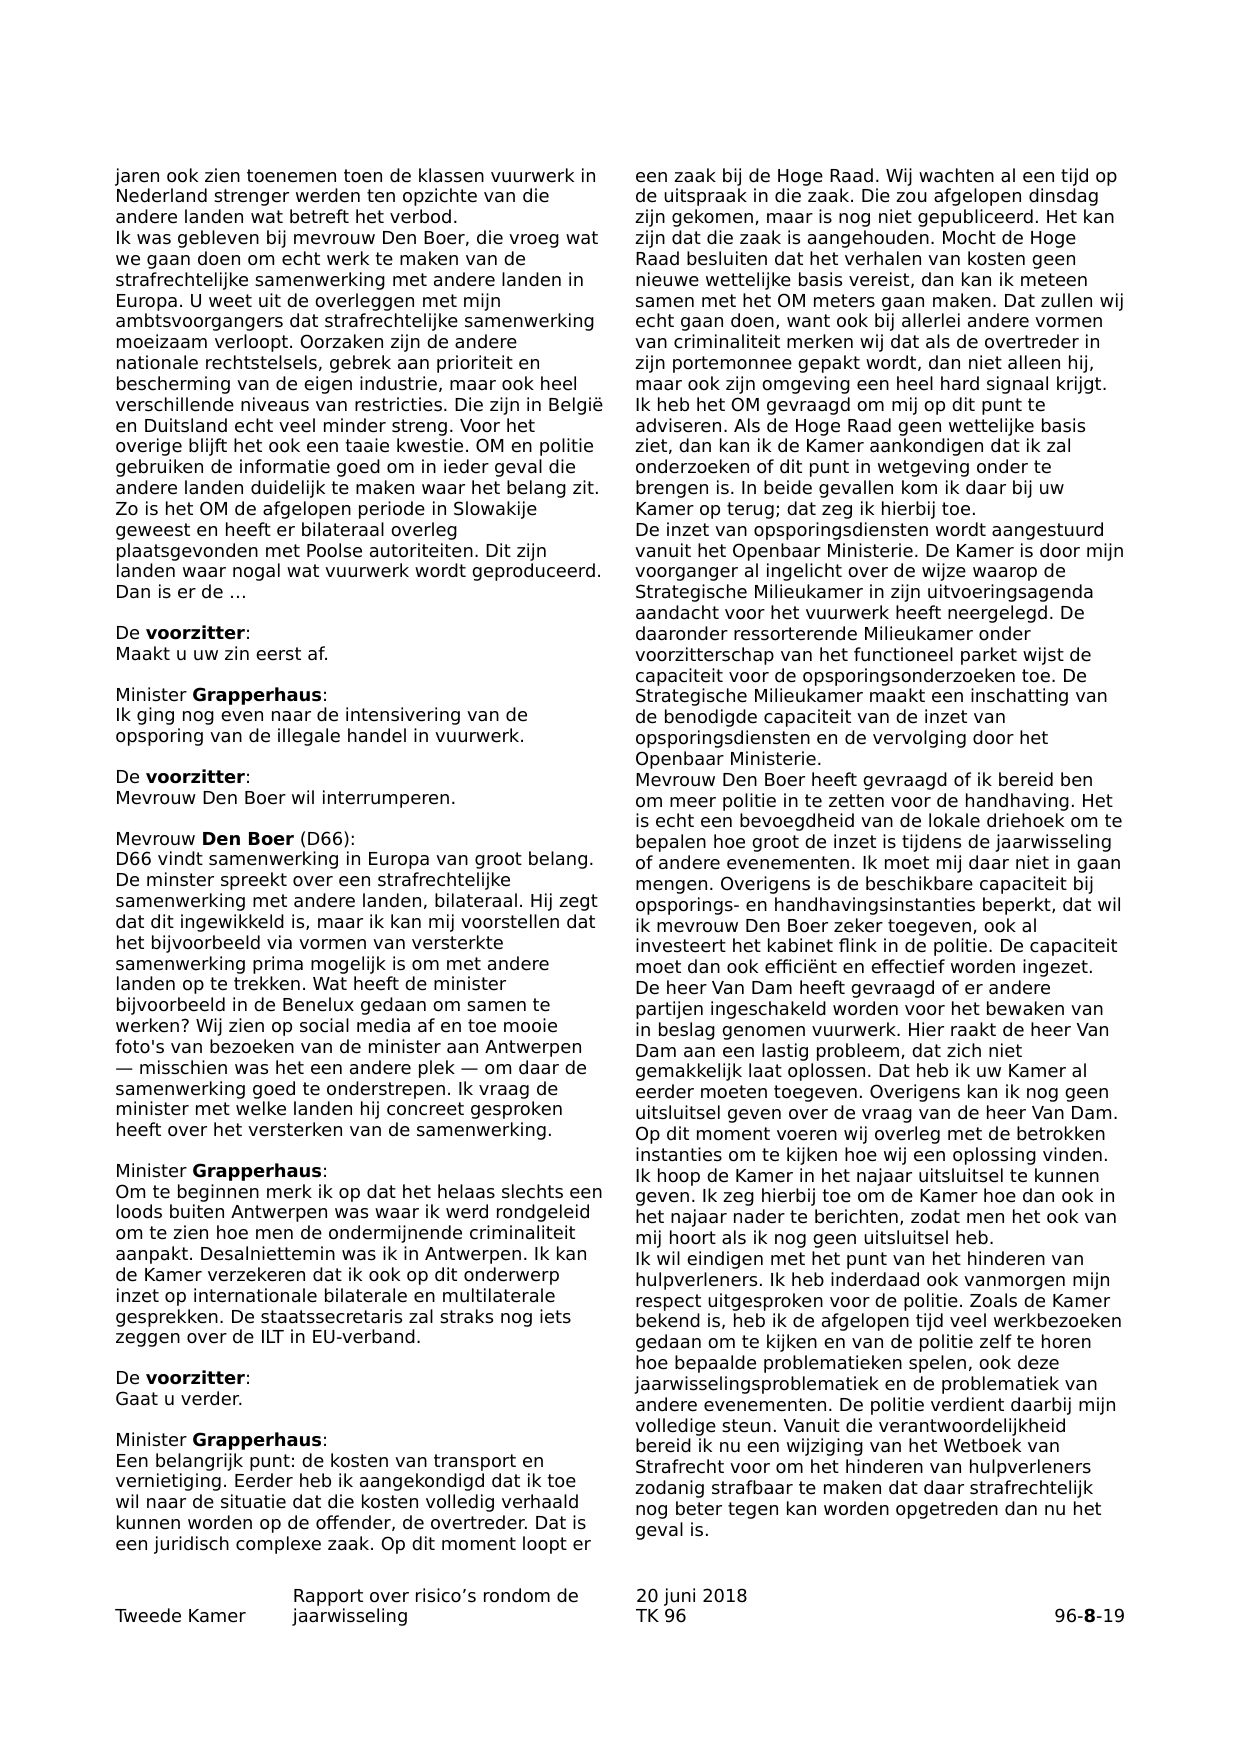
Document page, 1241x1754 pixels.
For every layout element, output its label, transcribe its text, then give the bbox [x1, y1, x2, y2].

text De voorzitter: [115, 623, 605, 643]
text Mevrouw Den Boer heeft gevraagd of ik bereid ben om meer politie in te zetten voor de handhaving. Het is echt een bevoegdheid van de lokale driehoek om te bepalen hoe groot de inzet is tijdens de jaarwisseling of andere evenementen. Ik moet mij daar niet in gaan mengen. Overigens is de beschikbare capaciteit bij opsporings- en handhavingsinstanties beperkt, dat wil ik mevrouw Den Boer zeker toegeven, ook al investeert het kabinet flink in de politie. De capaciteit moet dan ook efficiënt en effectief worden ingezet. [635, 769, 1125, 978]
text Om te beginnen merk ik op dat het helaas slechts een loods buiten Antwerpen was waar ik werd rondgeleid om te zien hoe men de ondermijnende criminaliteit aanpakt. Desalniettemin was ik in Antwerpen. Ik kan de Kamer verzekeren dat ik ook op dit onderwerp inzet op internationale bilaterale en multilaterale gesprekken. De staatssecretaris zal straks nog iets zeggen over de ILT in EU-verband. [115, 1181, 605, 1348]
text Maakt u uw zin eerst af. [115, 643, 605, 664]
text De inzet van opsporingsdiensten wordt aangestuurd vanuit het Openbaar Ministerie. De Kamer is door mijn voorganger al ingelicht over de wijze waarop de Strategische Milieukamer in zijn uitvoeringsagenda aandacht voor het vuurwerk heeft neergelegd. De daaronder ressorterende Milieukamer onder voorzitterschap van het functioneel parket wijst de capaciteit voor de opsporingsonderzoeken toe. De Strategische Milieukamer maakt een inschatting van de benodigde capaciteit van de inzet van opsporingsdiensten en de vervolging door het Openbaar Ministerie. [635, 519, 1125, 769]
text Minister Grapperhaus: [115, 684, 605, 705]
text Een belangrijk punt: de kosten van transport en vernietiging. Eerder heb ik aangekondigd dat ik toe wil naar de situatie dat die kosten volledig verhaald kunnen worden op de offender, de overtreder. Dat is een juridisch complexe zaak. Op dit moment loopt er [115, 1450, 605, 1554]
text Dan is er de … [115, 582, 605, 603]
text De heer Van Dam heeft gevraagd of er andere partijen ingeschakeld worden voor het bewaken van in beslag genomen vuurwerk. Hier raakt de heer Van Dam aan een lastig probleem, dat zich niet gemakkelijk laat oplossen. Dat heb ik uw Kamer al eerder moeten toegeven. Overigens kan ik nog geen uitsluitsel geven over de vraag van de heer Van Dam. Op dit moment voeren wij overleg met de betrokken instanties om te kijken hoe wij een oplossing vinden. Ik hoop de Kamer in het najaar uitsluitsel te kunnen geven. Ik zeg hierbij toe om de Kamer hoe dan ook in het najaar nader te berichten, zodat men het ook van mij hoort als ik nog geen uitsluitsel heb. [635, 978, 1125, 1249]
text Minister Grapperhaus: [115, 1161, 605, 1181]
text Ik ging nog even naar de intensivering van de opsporing van de illegale handel in vuurwerk. [115, 705, 605, 747]
text Ik wil eindigen met het punt van het hinderen van hulpverleners. Ik heb inderdaad ook vanmorgen mijn respect uitgesproken voor de politie. Zoals de Kamer bekend is, heb ik de afgelopen tijd veel werkbezoeken gedaan om te kijken en van de politie zelf te horen hoe bepaalde problematieken spelen, ook deze jaarwisselingsproblematiek en de problematiek van andere evenementen. De politie verdient daarbij mijn volledige steun. Vanuit die verantwoordelijkheid bereid ik nu een wijziging van het Wetboek van Strafrecht voor om het hinderen van hulpverleners zodanig strafbaar te maken dat daar strafrechtelijk nog beter tegen kan worden opgetreden dan nu het geval is. [635, 1249, 1125, 1540]
text Mevrouw Den Boer (D66): [115, 828, 605, 849]
text Minister Grapperhaus: [115, 1430, 605, 1450]
text een zaak bij de Hoge Raad. Wij wachten al een tijd op de uitspraak in die zaak. Die zou afgelopen dinsdag zijn gekomen, maar is nog niet gepubliceerd. Het kan zijn dat die zaak is aangehouden. Mocht de Hoge Raad besluiten dat het verhalen van kosten geen nieuwe wettelijke basis vereist, dan kan ik meteen samen met het OM meters gaan maken. Dat zullen wij echt gaan doen, want ook bij allerlei andere vormen van criminaliteit merken wij dat als de overtreder in zijn portemonnee gepakt wordt, dan niet alleen hij, maar ook zijn omgeving een heel hard signaal krijgt. [635, 165, 1125, 394]
text De voorzitter: [115, 1368, 605, 1389]
text De voorzitter: [115, 767, 605, 787]
text Gaat u verder. [115, 1389, 605, 1410]
text D66 vindt samenwerking in Europa van groot belang. De minster spreekt over een strafrechtelijke samenwerking met andere landen, bilateraal. Hij zegt dat dit ingewikkeld is, maar ik kan mij voorstellen dat het bijvoorbeeld via vormen van versterkte samenwerking prima mogelijk is om met andere landen op te trekken. Wat heeft de minister bijvoorbeeld in de Benelux gedaan om samen te werken? Wij zien op social media af en toe mooie foto's van bezoeken van de minister aan Antwerpen — misschien was het een andere plek — om daar de samenwerking goed te onderstrepen. Ik vraag de minister met welke landen hij concreet gesproken heeft over het versterken van de samenwerking. [115, 849, 605, 1141]
text Ik was gebleven bij mevrouw Den Boer, die vroeg wat we gaan doen om echt werk te maken van de strafrechtelijke samenwerking met andere landen in Europa. U weet uit de overleggen met mijn ambtsvoorgangers dat strafrechtelijke samenwerking moeizaam verloopt. Oorzaken zijn de andere nationale rechtstelsels, gebrek aan prioriteit en bescherming van de eigen industrie, maar ook heel verschillende niveaus van restricties. Die zijn in België en Duitsland echt veel minder streng. Voor het overige blijft het ook een taaie kwestie. OM en politie gebruiken de informatie goed om in ieder geval die andere landen duidelijk te maken waar het belang zit. Zo is het OM de afgelopen periode in Slowakije geweest en heeft er bilateraal overleg plaatsgevonden met Poolse autoriteiten. Dit zijn landen waar nogal wat vuurwerk wordt geproduceerd. [115, 228, 605, 582]
text Ik heb het OM gevraagd om mij op dit punt te adviseren. Als de Hoge Raad geen wettelijke basis ziet, dan kan ik de Kamer aankondigen dat ik zal onderzoeken of dit punt in wetgeving onder te brengen is. In beide gevallen kom ik daar bij uw Kamer op terug; dat zeg ik hierbij toe. [635, 394, 1125, 519]
text jaren ook zien toenemen toen de klassen vuurwerk in Nederland strenger werden ten opzichte van die andere landen wat betreft het verbod. [115, 165, 605, 228]
text Mevrouw Den Boer wil interrumperen. [115, 787, 605, 808]
